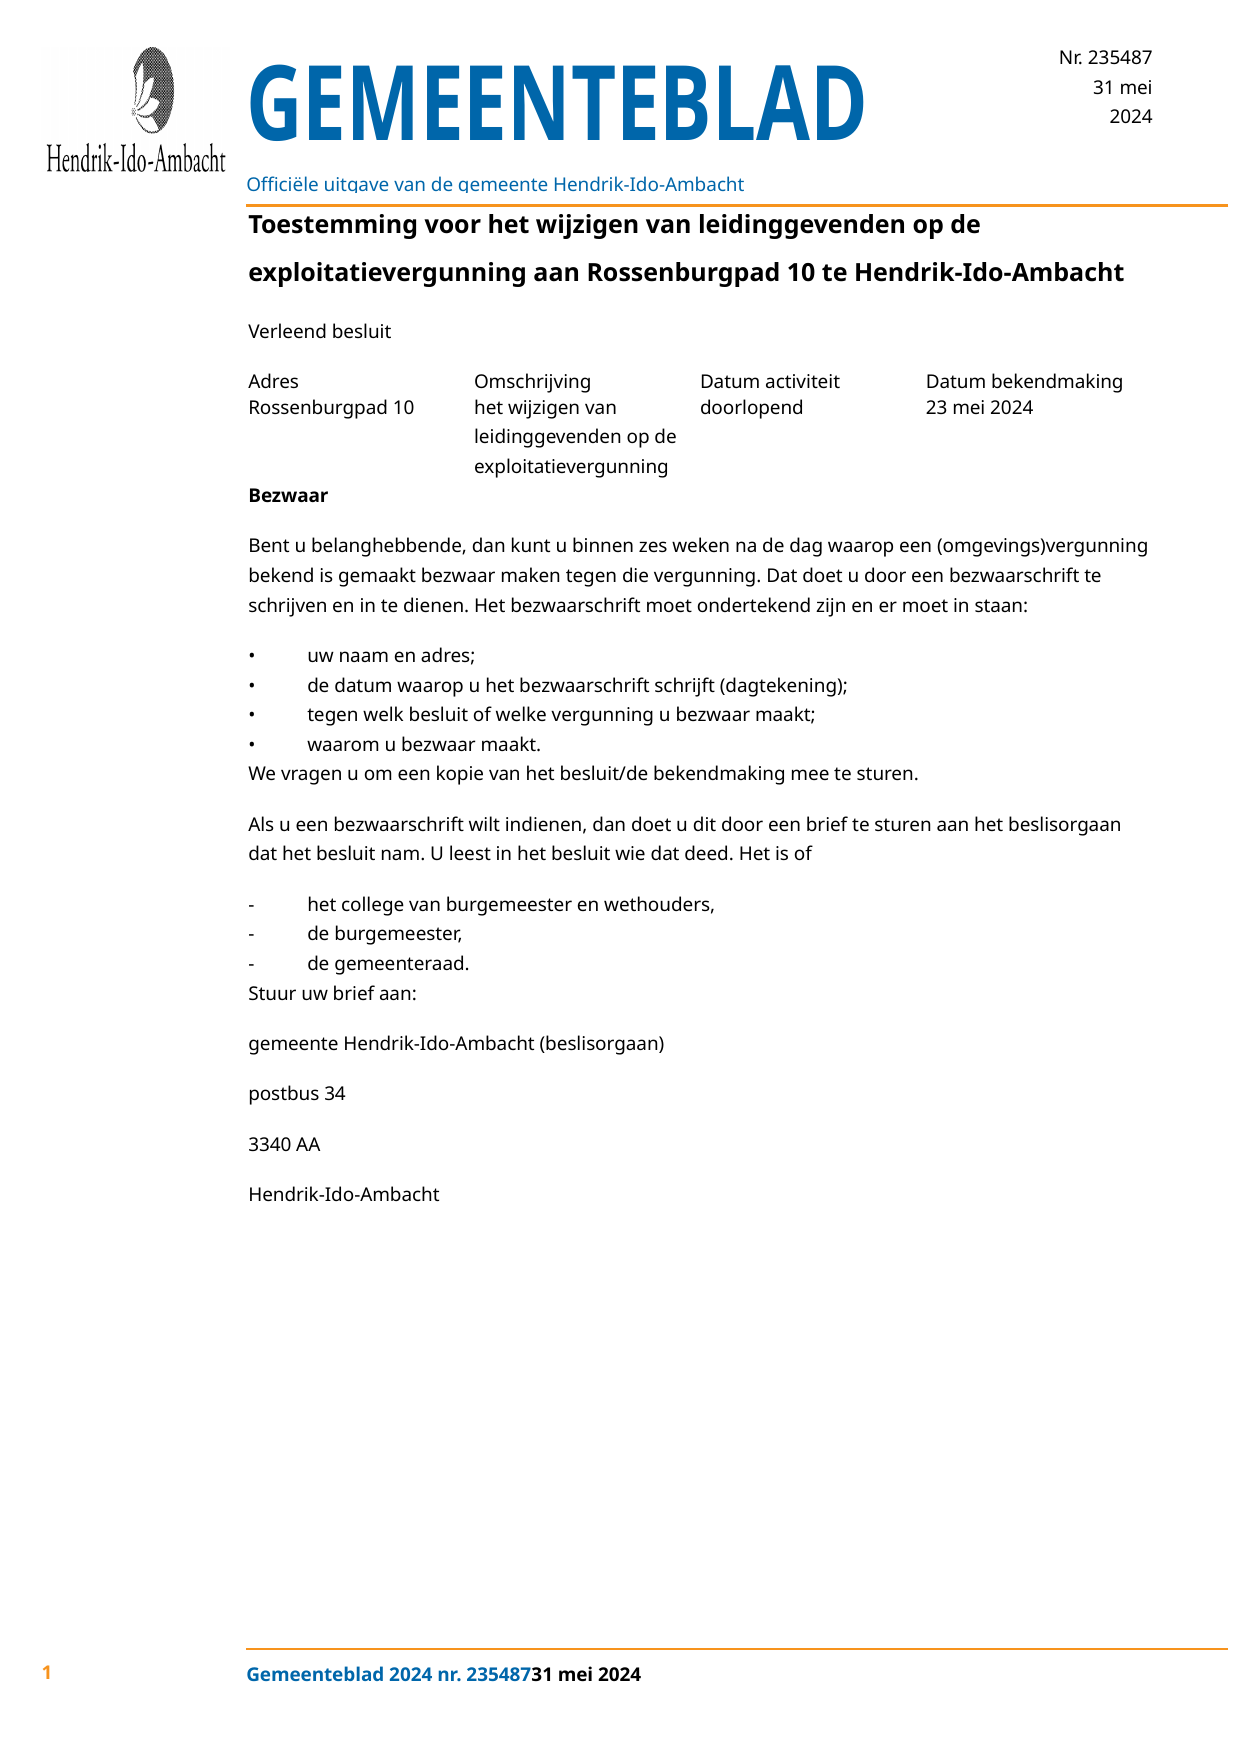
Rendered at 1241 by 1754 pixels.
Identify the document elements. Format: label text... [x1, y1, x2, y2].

list tegen welk besluit of welke vergunning u bezwaar maakt; [248, 701, 1152, 727]
table_header Omschrijving [474, 369, 700, 394]
list de datum waarop u het bezwaarschrift schrijft (dagtekening); [248, 672, 1152, 698]
table_header Adres [248, 369, 474, 394]
text Bezwaar [248, 482, 1152, 508]
text Verleend besluit [248, 318, 1152, 344]
text Hendrik-Ido-Ambacht [248, 1181, 1152, 1207]
text Bent u belanghebbende, dan kunt u binnen zes weken na de dag waarop een (omgevings)vergunning bekend is gemaakt bezwaar maken tegen die vergunning. Dat doet u door een bezwaarschrift te schrijven en in te dienen. Het bezwaarschrift moet ondertekend zijn en er moet in staan: [248, 533, 1152, 618]
list waarom u bezwaar maakt. [248, 731, 1152, 757]
table_header Datum activiteit [700, 369, 926, 394]
text Als u een bezwaarschrift wilt indienen, dan doet u dit door een brief te sturen aan het beslisorgaan dat het besluit nam. U leest in het besluit wie dat deed. Het is of [248, 811, 1152, 866]
list het college van burgemeester en wethouders, [248, 891, 1152, 917]
table_cell 23 mei 2024 [926, 394, 1152, 479]
text Toestemming voor het wijzigen van leidinggevenden op de exploitatievergunning aan Rossenburgpad 10 te Hendrik-Ido-Ambacht [248, 207, 1152, 288]
text Stuur uw brief aan: [248, 980, 1152, 1006]
table_cell het wijzigen van leidinggevenden op de exploitatievergunning [474, 394, 700, 479]
text postbus 34 [248, 1081, 1152, 1106]
list de burgemeester, [248, 921, 1152, 946]
table_cell doorlopend [700, 394, 926, 479]
list uw naam en adres; [248, 642, 1152, 668]
text 3340 AA [248, 1131, 1152, 1157]
table_header Datum bekendmaking [926, 369, 1152, 394]
table_cell Rossenburgpad 10 [248, 394, 474, 479]
list de gemeenteraad. [248, 950, 1152, 976]
picture [41, 47, 231, 172]
text gemeente Hendrik-Ido-Ambacht (beslisorgaan) [248, 1030, 1152, 1056]
text We vragen u om een kopie van het besluit/de bekendmaking mee te sturen. [248, 761, 1152, 786]
